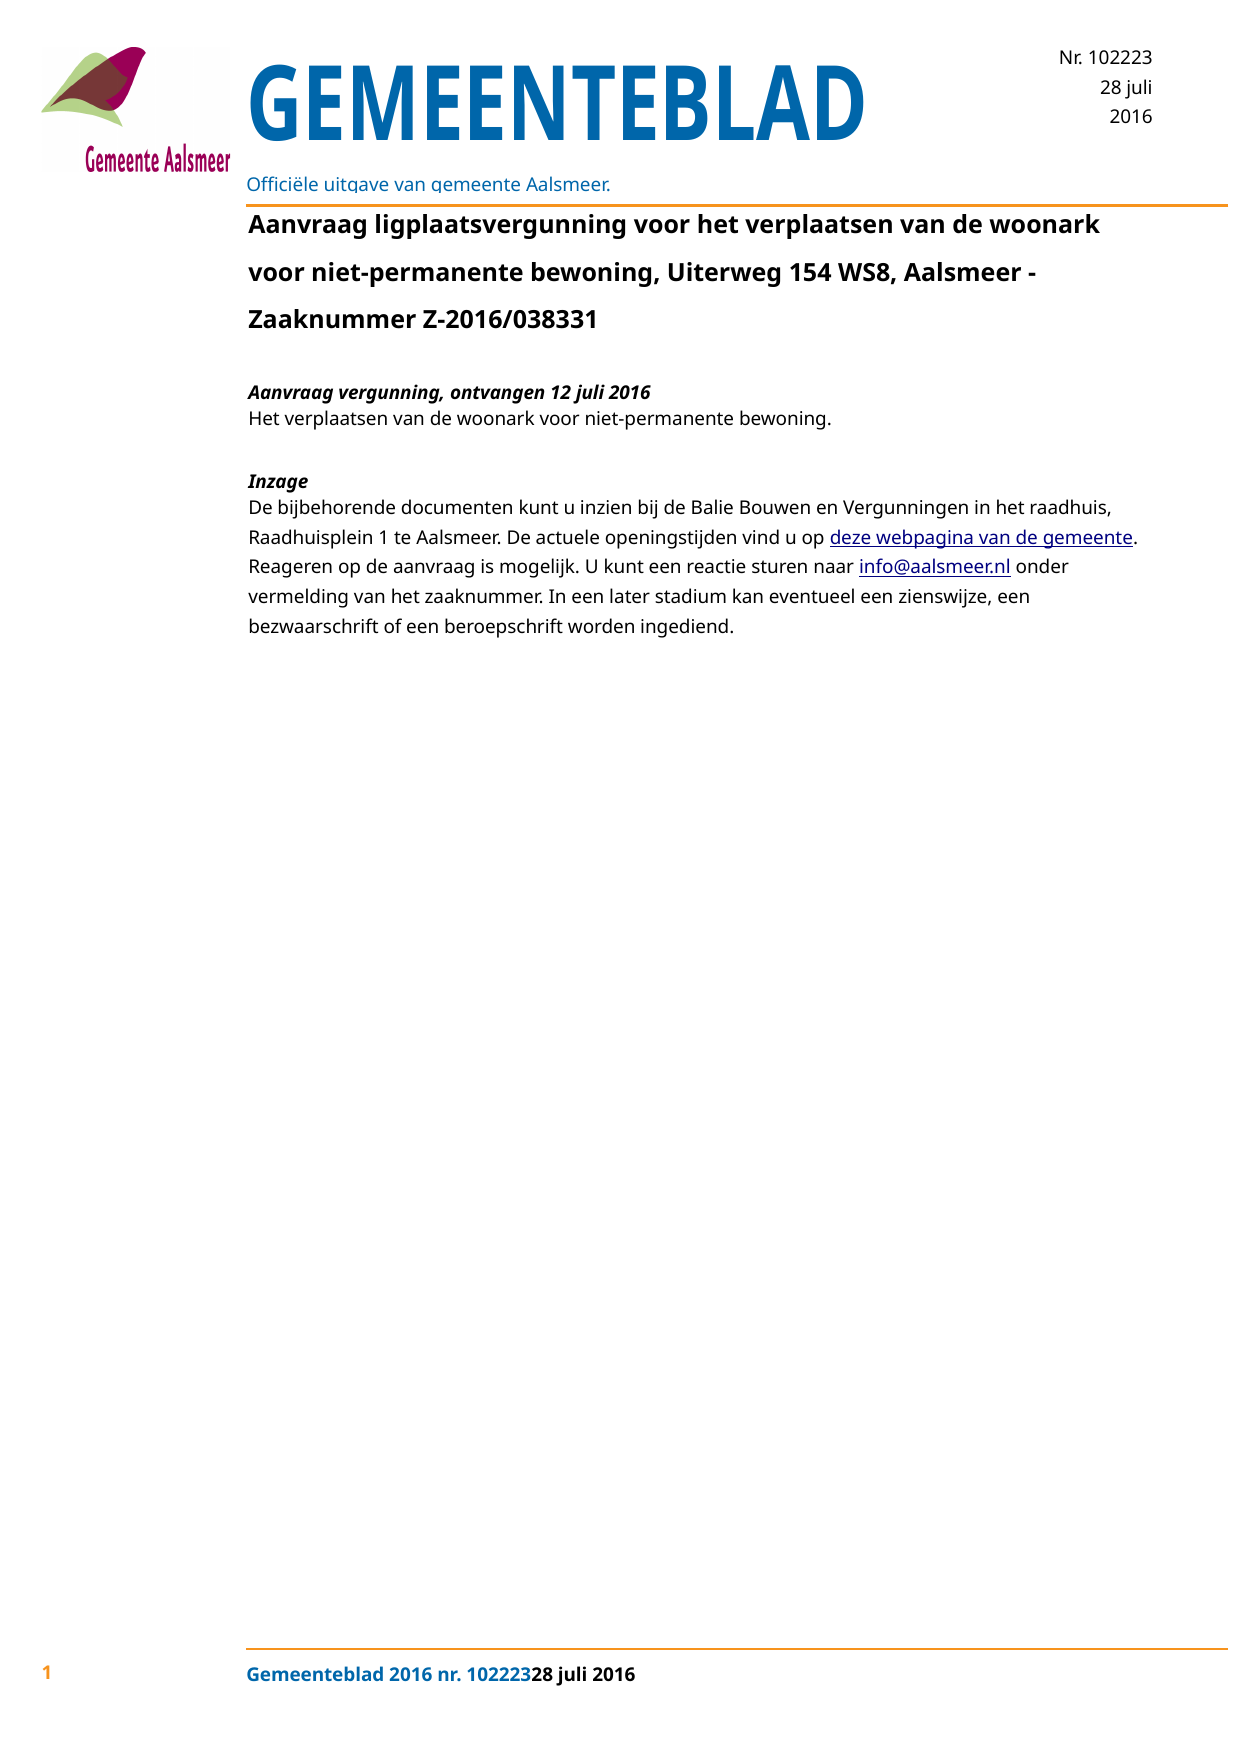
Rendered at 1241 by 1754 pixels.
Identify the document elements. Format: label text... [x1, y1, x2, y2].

picture [41, 47, 231, 172]
text Aanvraag vergunning, ontvangen 12 juli 2016 [248, 379, 1152, 405]
text Aanvraag ligplaatsvergunning voor het verplaatsen van de woonark voor niet-permanente bewoning, Uiterweg 154 WS8, Aalsmeer - Zaaknummer Z-2016/038331 [248, 207, 1152, 336]
text De bijbehorende documenten kunt u inzien bij de Balie Bouwen en Vergunningen in het raadhuis, Raadhuisplein 1 te Aalsmeer. De actuele openingstijden vind u op deze webpagina van de gemeente. Reageren op de aanvraag is mogelijk. U kunt een reactie sturen naar info@aalsmeer.nl onder vermelding van het zaaknummer. In een later stadium kan eventueel een zienswijze, een bezwaarschrift of een beroepschrift worden ingediend. [248, 494, 1152, 638]
text Het verplaatsen van de woonark voor niet-permanente bewoning. [248, 405, 1152, 431]
text Inzage [248, 469, 1152, 494]
text ​ [248, 663, 1152, 689]
